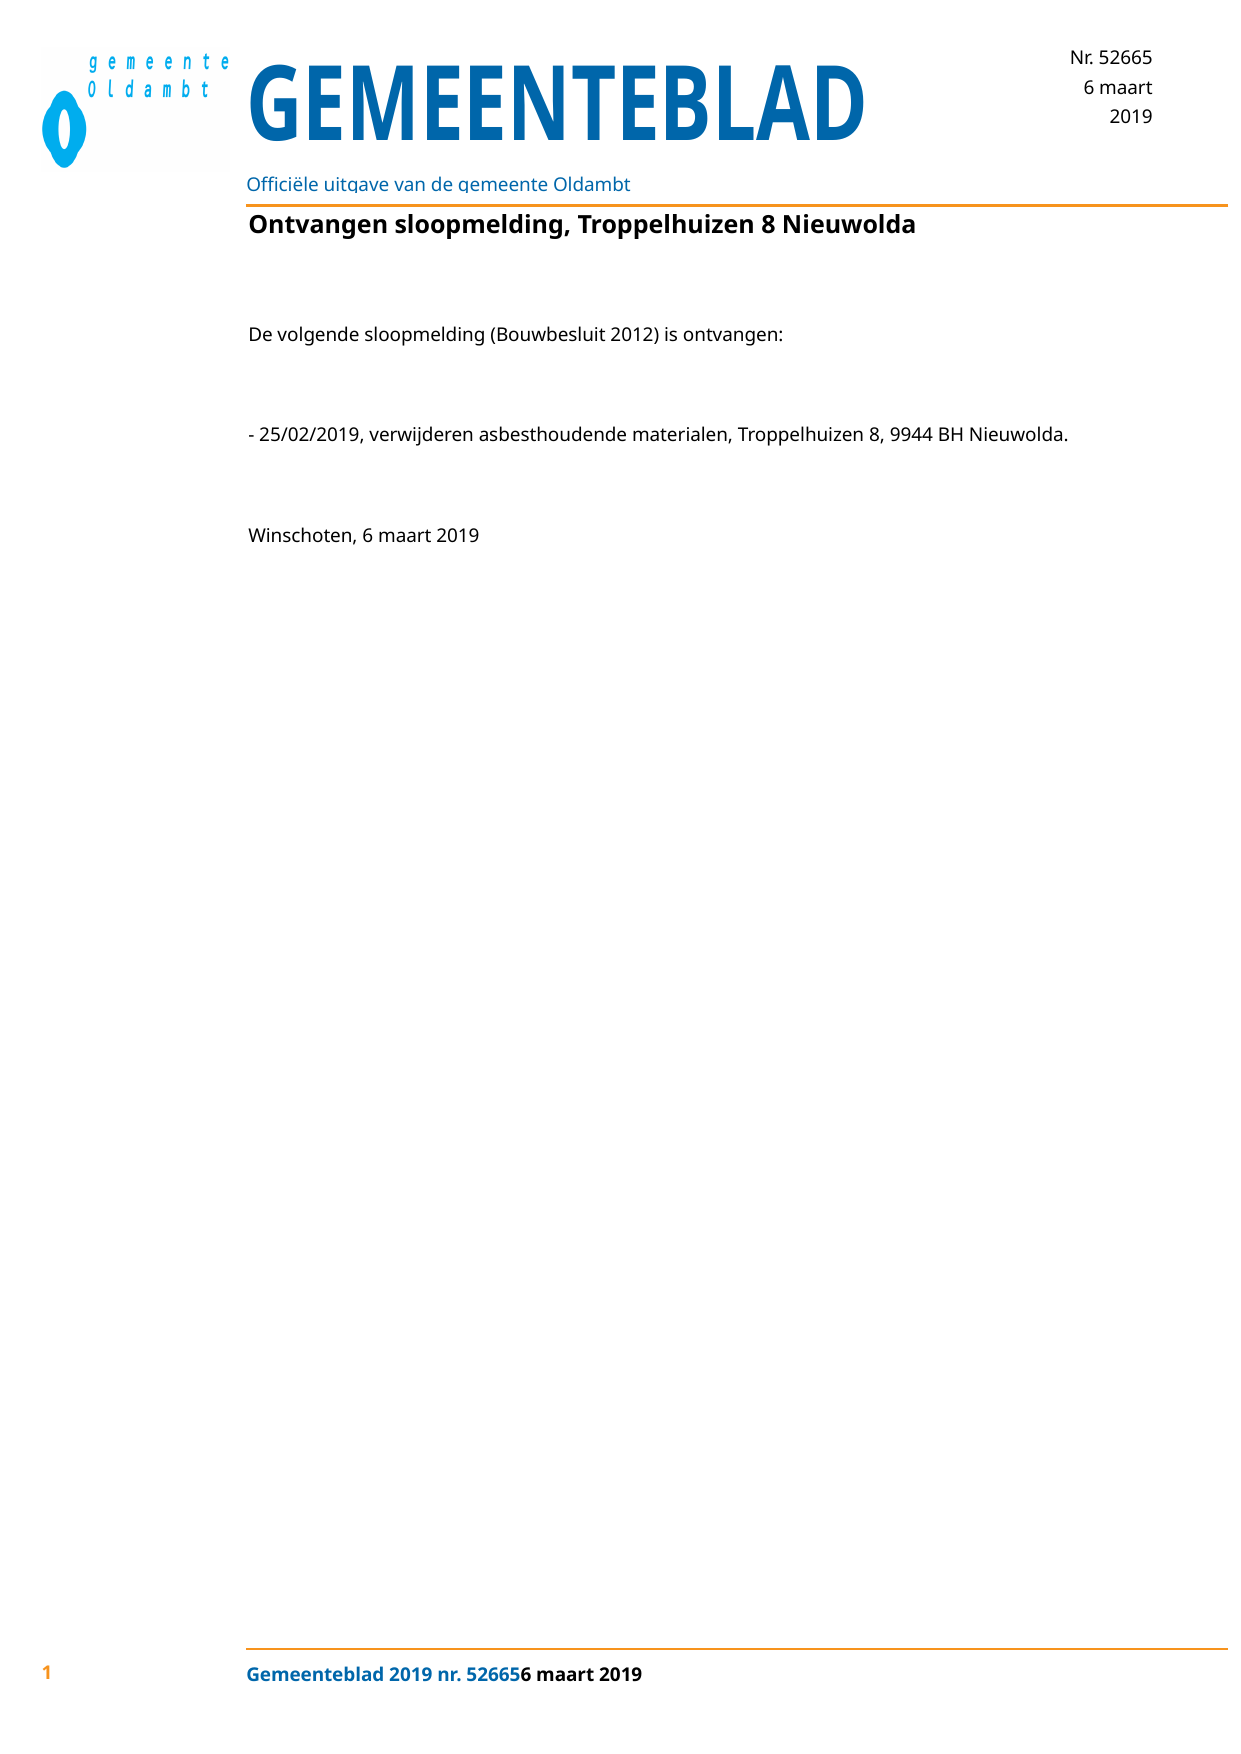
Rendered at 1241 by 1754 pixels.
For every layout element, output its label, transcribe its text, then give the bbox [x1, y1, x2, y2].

text - 25/02/2019, verwijderen asbesthoudende materialen, Troppelhuizen 8, 9944 BH Nieuwolda. [248, 422, 1152, 447]
text Winschoten, 6 maart 2019 [248, 522, 1152, 548]
picture [41, 47, 231, 172]
text De volgende sloopmelding (Bouwbesluit 2012) is ontvangen: [248, 321, 1152, 346]
text Ontvangen sloopmelding, Troppelhuizen 8 Nieuwolda [248, 207, 1152, 241]
